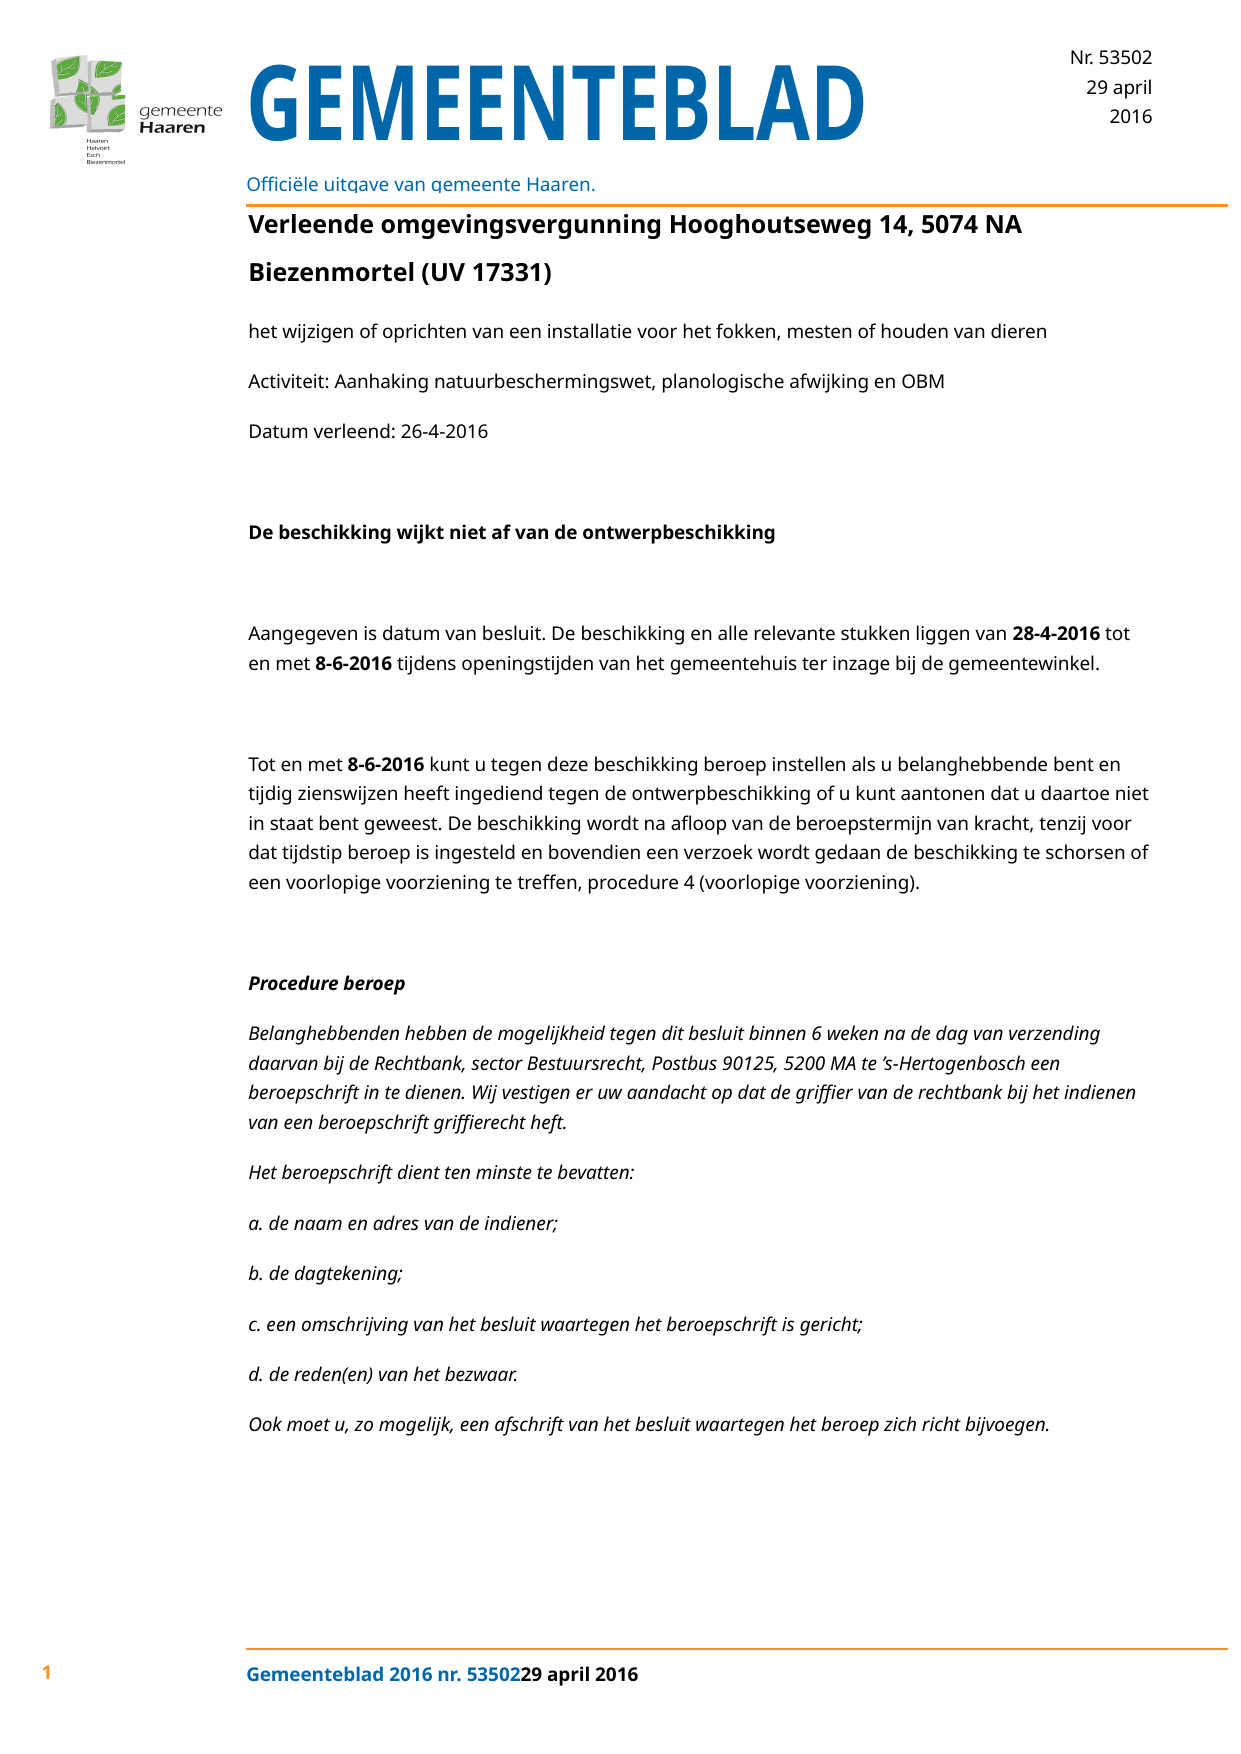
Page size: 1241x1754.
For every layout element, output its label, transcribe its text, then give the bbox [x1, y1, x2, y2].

text Het beroepschrift dient ten minste te bevatten: [248, 1159, 1152, 1185]
text a. de naam en adres van de indiener; [248, 1210, 1152, 1236]
text b. de dagtekening; [248, 1260, 1152, 1286]
text Activiteit: Aanhaking natuurbeschermingswet, planologische afwijking en OBM [248, 368, 1152, 394]
text het wijzigen of oprichten van een installatie voor het fokken, mesten of houden van dieren [248, 318, 1152, 344]
text Aangegeven is datum van besluit. De beschikking en alle relevante stukken liggen van 28-4-2016 tot en met 8-6-2016 tijdens openingstijden van het gemeentehuis ter inzage bij de gemeentewinkel. [248, 620, 1152, 676]
text d. de reden(en) van het bezwaar. [248, 1361, 1152, 1387]
text De beschikking wijkt niet af van de ontwerpbeschikking [248, 519, 1152, 545]
text Belanghebbenden hebben de mogelijkheid tegen dit besluit binnen 6 weken na de dag van verzending daarvan bij de Rechtbank, sector Bestuursrecht, Postbus 90125, 5200 MA te ’s-Hertogenbosch een beroepschrift in te dienen. Wij vestigen er uw aandacht op dat de griffier van de rechtbank bij het indienen van een beroepschrift griffierecht heft. [248, 1020, 1152, 1135]
text Datum verleend: 26-4-2016 [248, 419, 1152, 444]
text Procedure beroep [248, 970, 1152, 996]
text Tot en met 8-6-2016 kunt u tegen deze beschikking beroep instellen als u belanghebbende bent en tijdig zienswijzen heeft ingediend tegen de ontwerpbeschikking of u kunt aantonen dat u daartoe niet in staat bent geweest. De beschikking wordt na afloop van de beroepstermijn van kracht, tenzij voor dat tijdstip beroep is ingesteld en bovendien een verzoek wordt gedaan de beschikking te schorsen of een voorlopige voorziening te treffen, procedure 4 (voorlopige voorziening). [248, 751, 1152, 895]
text c. een omschrijving van het besluit waartegen het beroepschrift is gericht; [248, 1311, 1152, 1337]
text Verleende omgevingsvergunning Hooghoutseweg 14, 5074 NA Biezenmortel (UV 17331) [248, 207, 1152, 288]
text Ook moet u, zo mogelijk, een afschrift van het besluit waartegen het beroep zich richt bijvoegen. [248, 1412, 1152, 1437]
picture [41, 47, 231, 172]
